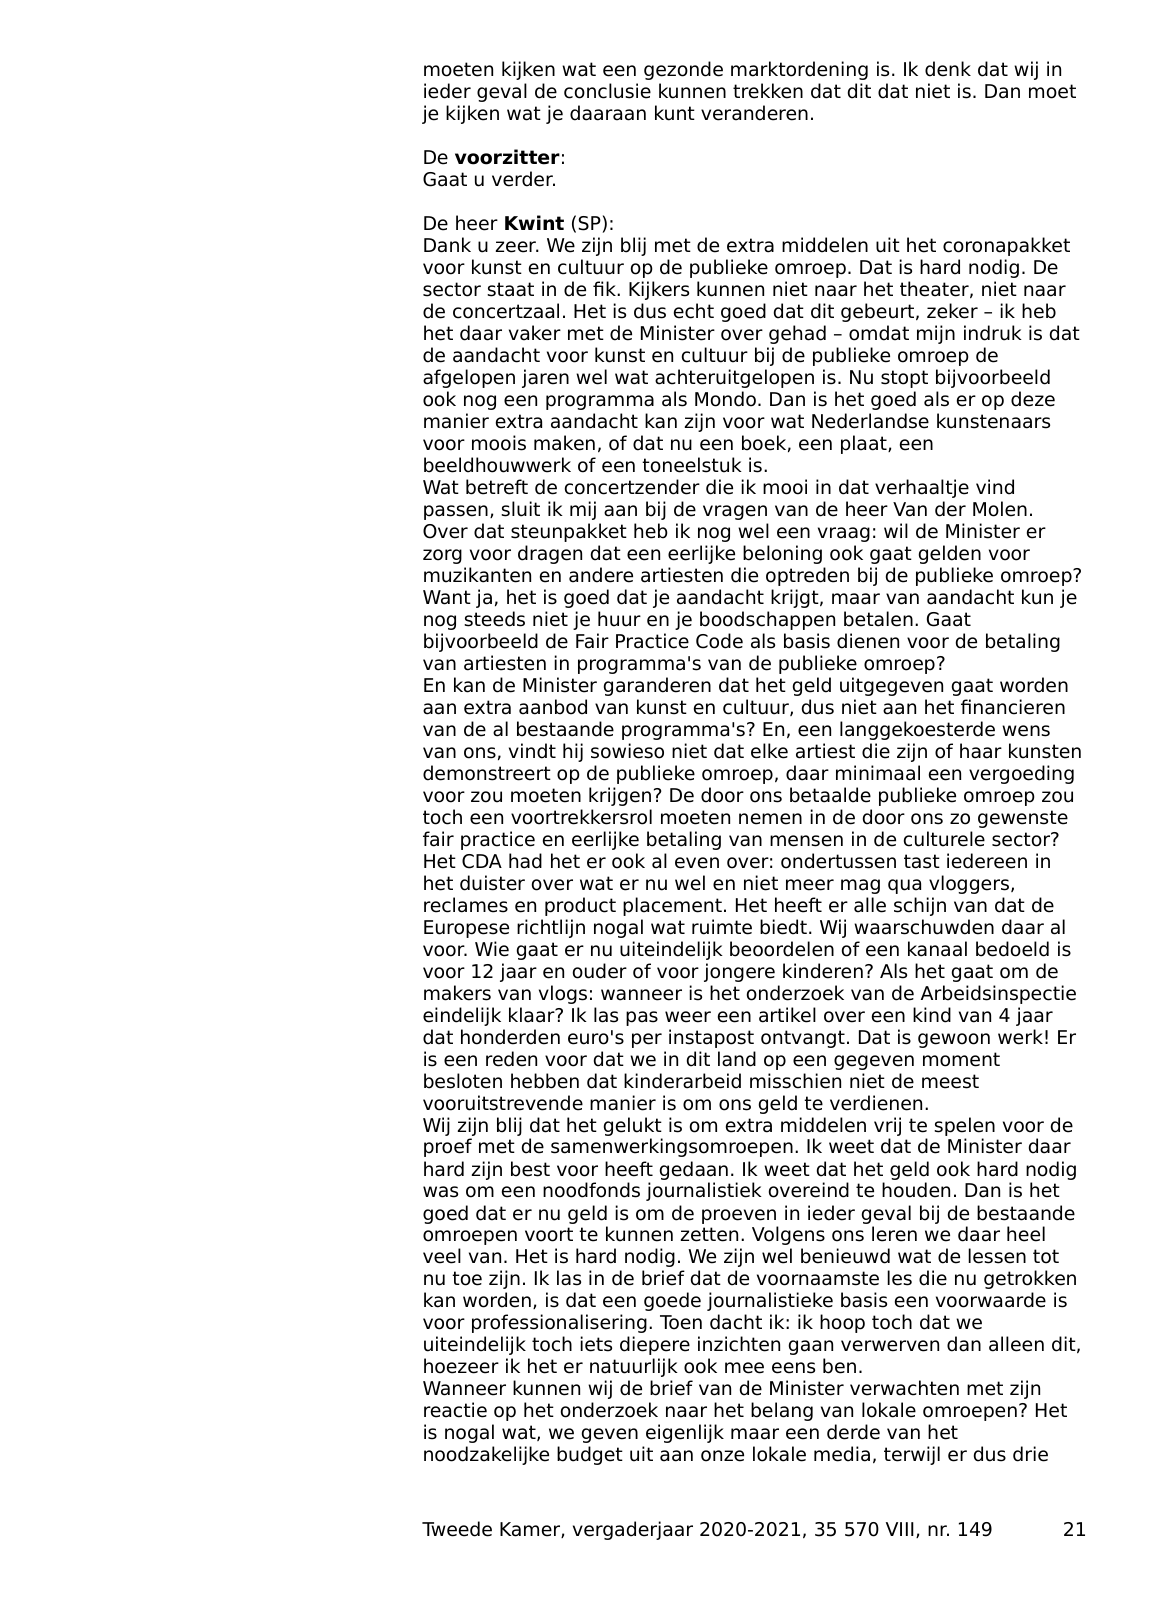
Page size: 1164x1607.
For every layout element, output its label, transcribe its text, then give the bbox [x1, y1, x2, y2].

text De heer Kwint (SP): [422, 213, 1087, 235]
text Wanneer kunnen wij de brief van de Minister verwachten met zijn reactie op het onderzoek naar het belang van lokale omroepen? Het is nogal wat, we geven eigenlijk maar een derde van het noodzakelijke budget uit aan onze lokale media, terwijl er dus drie [422, 1378, 1087, 1466]
text Gaat u verder. [422, 169, 1087, 191]
text Wij zijn blij dat het gelukt is om extra middelen vrij te spelen voor de proef met de samenwerkingsomroepen. Ik weet dat de Minister daar hard zijn best voor heeft gedaan. Ik weet dat het geld ook hard nodig was om een noodfonds journalistiek overeind te houden. Dan is het goed dat er nu geld is om de proeven in ieder geval bij de bestaande omroepen voort te kunnen zetten. Volgens ons leren we daar heel veel van. Het is hard nodig. We zijn wel benieuwd wat de lessen tot nu toe zijn. Ik las in de brief dat de voornaamste les die nu getrokken kan worden, is dat een goede journalistieke basis een voorwaarde is voor professionalisering. Toen dacht ik: ik hoop toch dat we uiteindelijk toch iets diepere inzichten gaan verwerven dan alleen dit, hoezeer ik het er natuurlijk ook mee eens ben. [422, 1114, 1087, 1378]
text De voorzitter: [422, 147, 1087, 169]
text Wat betreft de concertzender die ik mooi in dat verhaaltje vind passen, sluit ik mij aan bij de vragen van de heer Van der Molen. [422, 477, 1087, 521]
text Dank u zeer. We zijn blij met de extra middelen uit het coronapakket voor kunst en cultuur op de publieke omroep. Dat is hard nodig. De sector staat in de fik. Kijkers kunnen niet naar het theater, niet naar de concertzaal. Het is dus echt goed dat dit gebeurt, zeker – ik heb het daar vaker met de Minister over gehad – omdat mijn indruk is dat de aandacht voor kunst en cultuur bij de publieke omroep de afgelopen jaren wel wat achteruitgelopen is. Nu stopt bijvoorbeeld ook nog een programma als Mondo. Dan is het goed als er op deze manier extra aandacht kan zijn voor wat Nederlandse kunstenaars voor moois maken, of dat nu een boek, een plaat, een beeldhouwwerk of een toneelstuk is. [422, 235, 1087, 477]
text En kan de Minister garanderen dat het geld uitgegeven gaat worden aan extra aanbod van kunst en cultuur, dus niet aan het financieren van de al bestaande programma's? En, een langgekoesterde wens van ons, vindt hij sowieso niet dat elke artiest die zijn of haar kunsten demonstreert op de publieke omroep, daar minimaal een vergoeding voor zou moeten krijgen? De door ons betaalde publieke omroep zou toch een voortrekkersrol moeten nemen in de door ons zo gewenste fair practice en eerlijke betaling van mensen in de culturele sector? [422, 675, 1087, 851]
text moeten kijken wat een gezonde marktordening is. Ik denk dat wij in ieder geval de conclusie kunnen trekken dat dit dat niet is. Dan moet je kijken wat je daaraan kunt veranderen. [422, 59, 1087, 125]
text Het CDA had het er ook al even over: ondertussen tast iedereen in het duister over wat er nu wel en niet meer mag qua vloggers, reclames en product placement. Het heeft er alle schijn van dat de Europese richtlijn nogal wat ruimte biedt. Wij waarschuwden daar al voor. Wie gaat er nu uiteindelijk beoordelen of een kanaal bedoeld is voor 12 jaar en ouder of voor jongere kinderen? Als het gaat om de makers van vlogs: wanneer is het onderzoek van de Arbeidsinspectie eindelijk klaar? Ik las pas weer een artikel over een kind van 4 jaar dat honderden euro's per instapost ontvangt. Dat is gewoon werk! Er is een reden voor dat we in dit land op een gegeven moment besloten hebben dat kinderarbeid misschien niet de meest vooruitstrevende manier is om ons geld te verdienen. [422, 851, 1087, 1114]
text Over dat steunpakket heb ik nog wel een vraag: wil de Minister er zorg voor dragen dat een eerlijke beloning ook gaat gelden voor muzikanten en andere artiesten die optreden bij de publieke omroep? Want ja, het is goed dat je aandacht krijgt, maar van aandacht kun je nog steeds niet je huur en je boodschappen betalen. Gaat bijvoorbeeld de Fair Practice Code als basis dienen voor de betaling van artiesten in programma's van de publieke omroep? [422, 521, 1087, 675]
